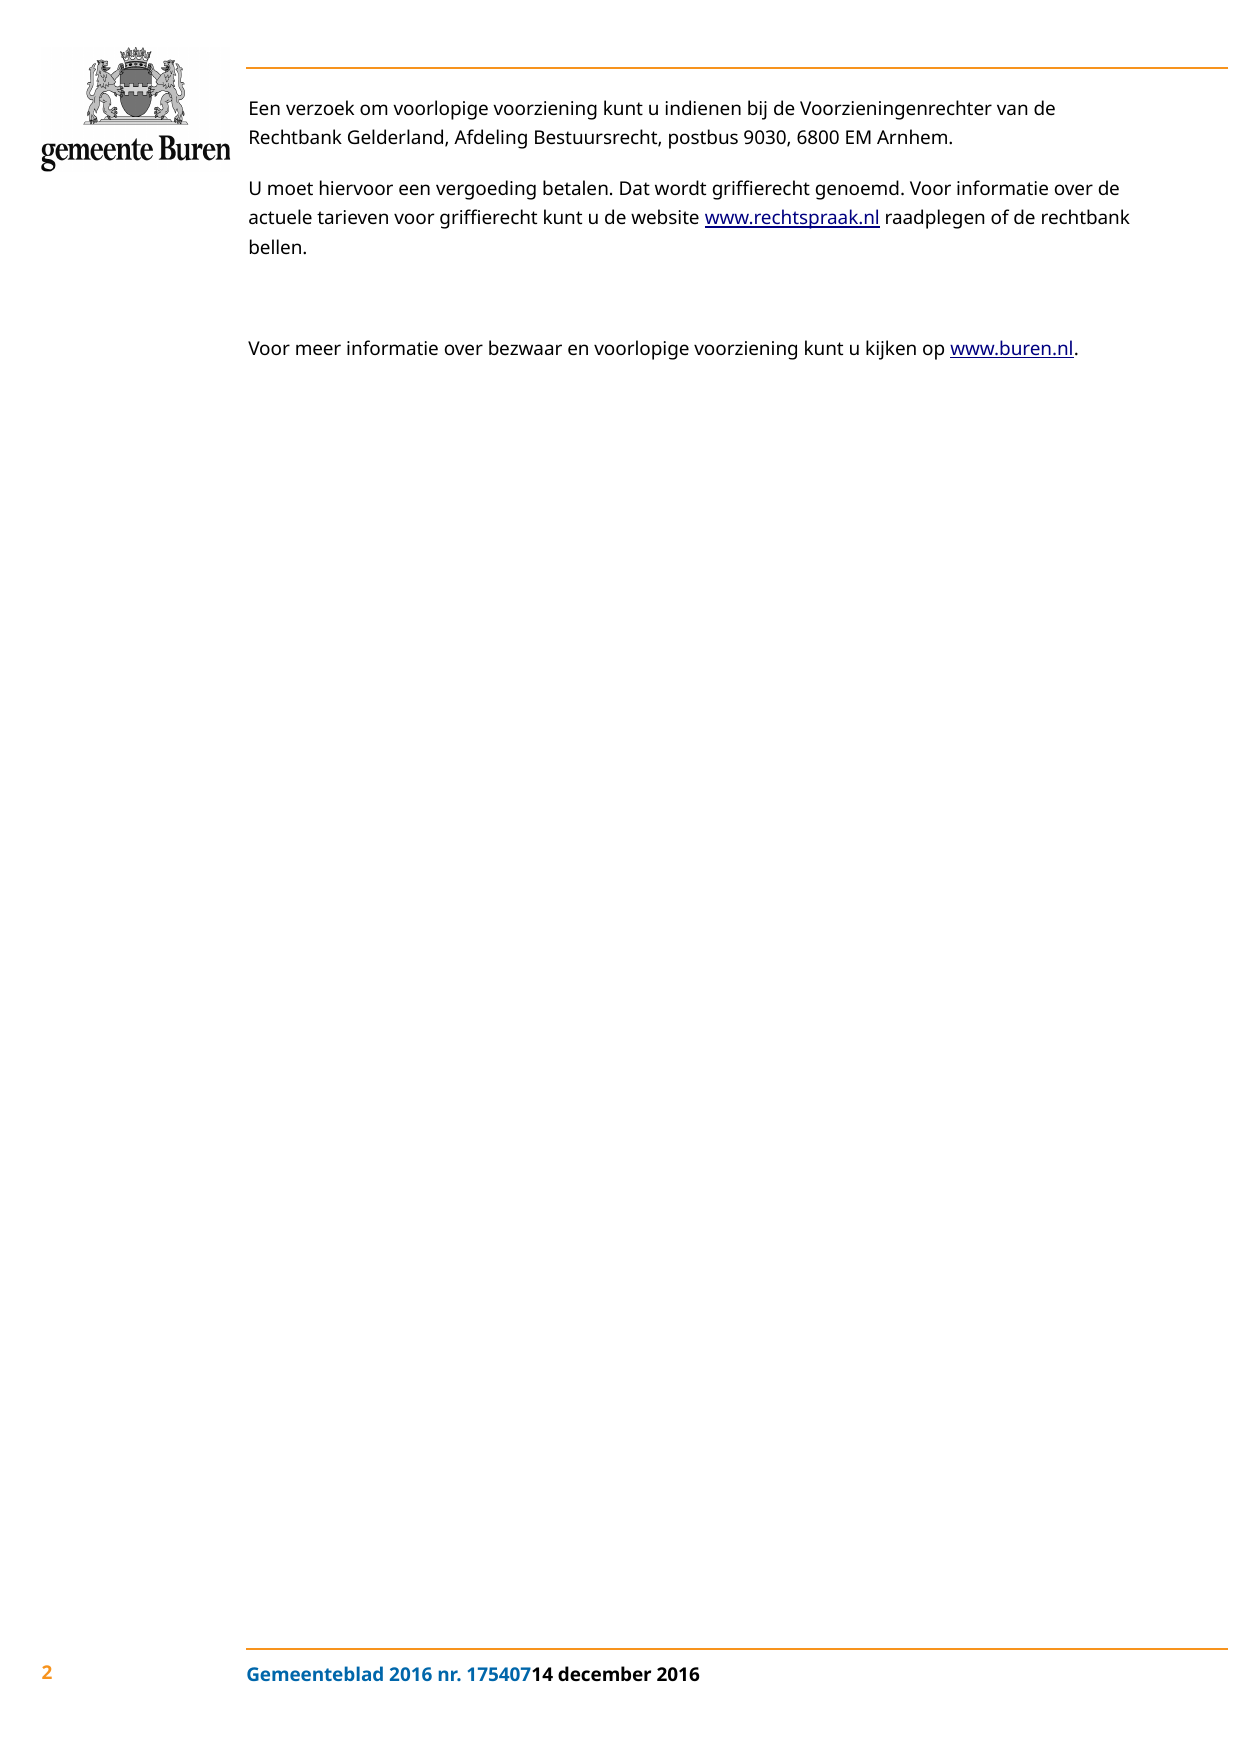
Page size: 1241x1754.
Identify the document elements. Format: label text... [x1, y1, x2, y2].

text Voor meer informatie over bezwaar en voorlopige voorziening kunt u kijken op www.buren.nl. [248, 335, 1152, 361]
text U moet hiervoor een vergoeding betalen. Dat wordt griffierecht genoemd. Voor informatie over de actuele tarieven voor griffierecht kunt u de website www.rechtspraak.nl raadplegen of de rechtbank bellen. [248, 175, 1152, 260]
picture [41, 47, 231, 172]
text Een verzoek om voorlopige voorziening kunt u indienen bij de Voorzieningenrechter van de Rechtbank Gelderland, Afdeling Bestuursrecht, postbus 9030, 6800 EM Arnhem. [248, 95, 1152, 150]
